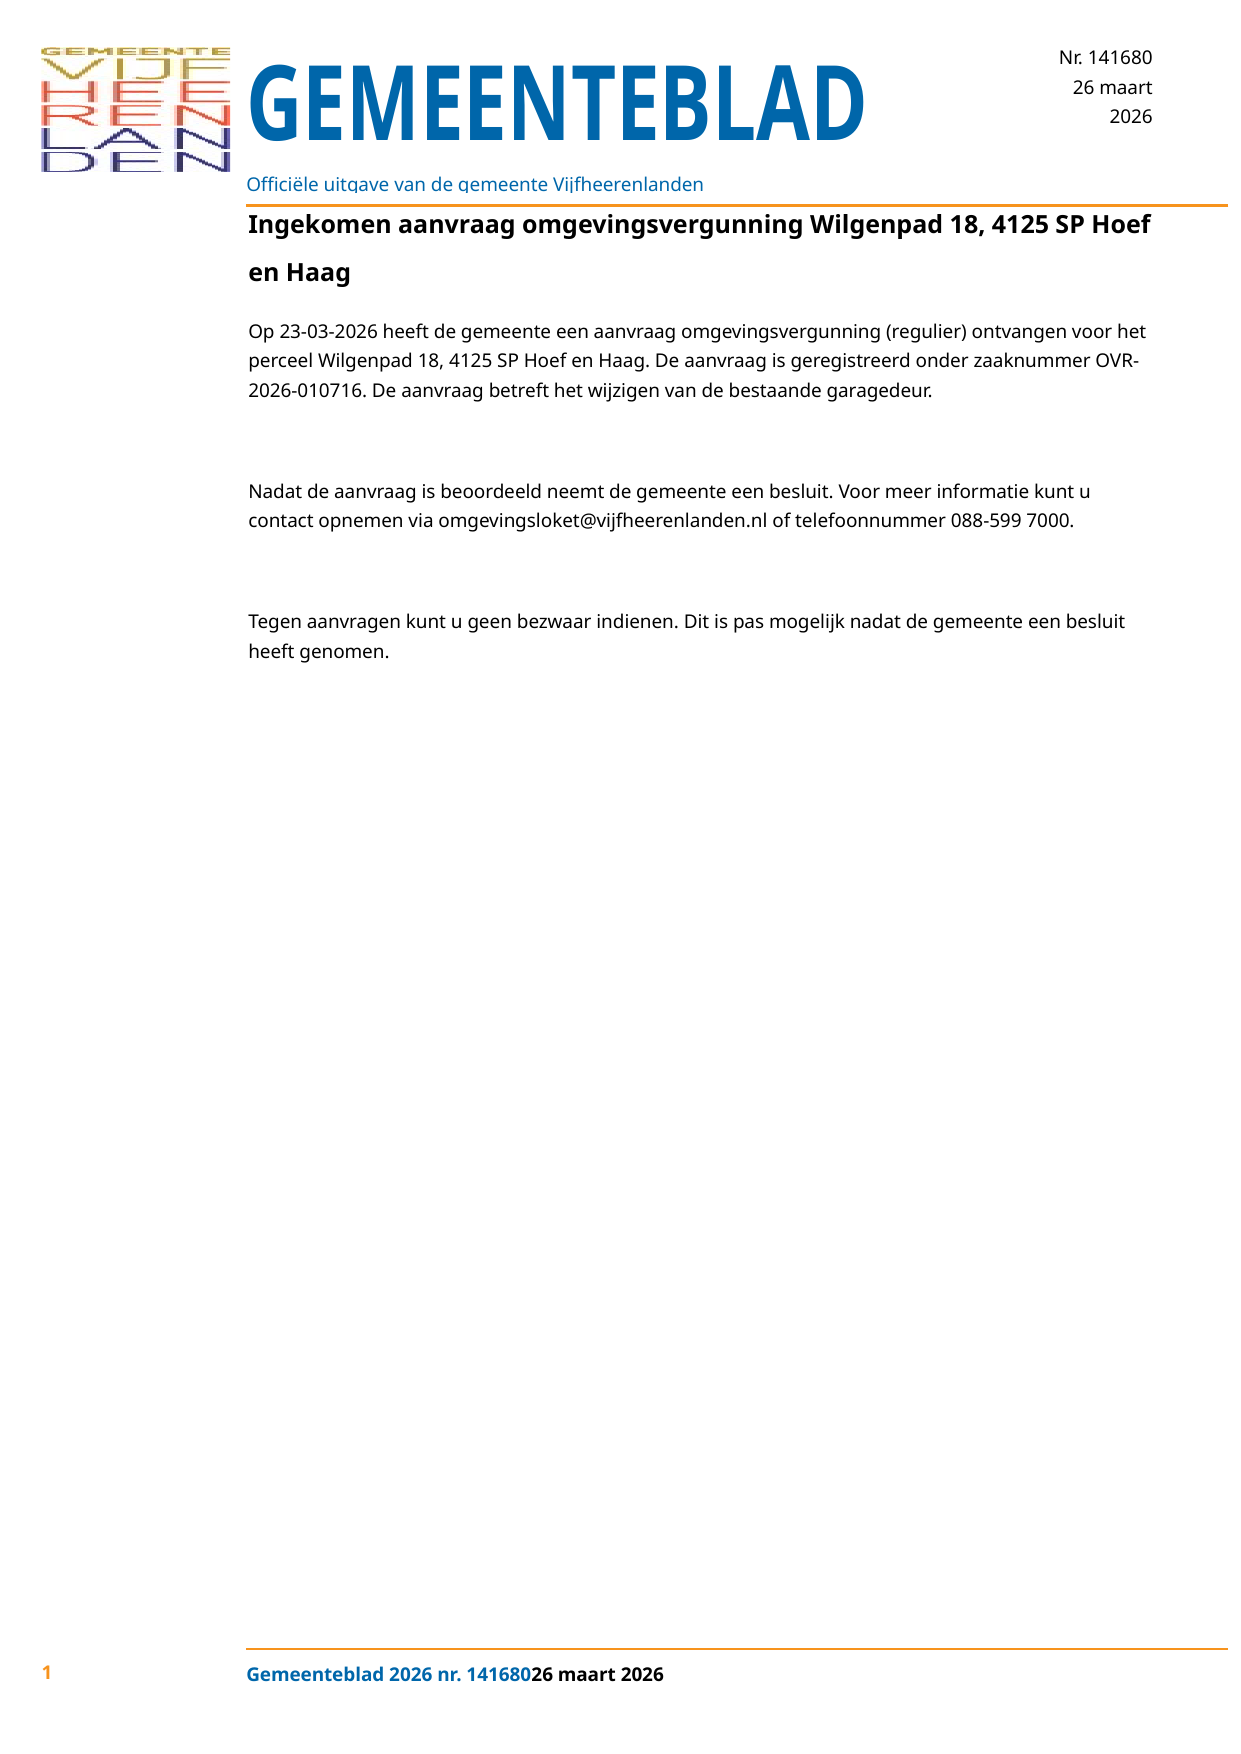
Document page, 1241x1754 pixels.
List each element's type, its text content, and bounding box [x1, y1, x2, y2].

text Nadat de aanvraag is beoordeeld neemt de gemeente een besluit. Voor meer informatie kunt u contact opnemen via omgevingsloket@vijfheerenlanden.nl of telefoonnummer 088-599 7000. [248, 478, 1152, 533]
picture [41, 47, 231, 172]
text Tegen aanvragen kunt u geen bezwaar indienen. Dit is pas mogelijk nadat de gemeente een besluit heeft genomen. [248, 608, 1152, 664]
text Ingekomen aanvraag omgevingsvergunning Wilgenpad 18, 4125 SP Hoef en Haag [248, 207, 1152, 288]
text Op 23-03-2026 heeft de gemeente een aanvraag omgevingsvergunning (regulier) ontvangen voor het perceel Wilgenpad 18, 4125 SP Hoef en Haag. De aanvraag is geregistreerd onder zaaknummer OVR-2026-010716. De aanvraag betreft het wijzigen van de bestaande garagedeur. [248, 318, 1152, 403]
